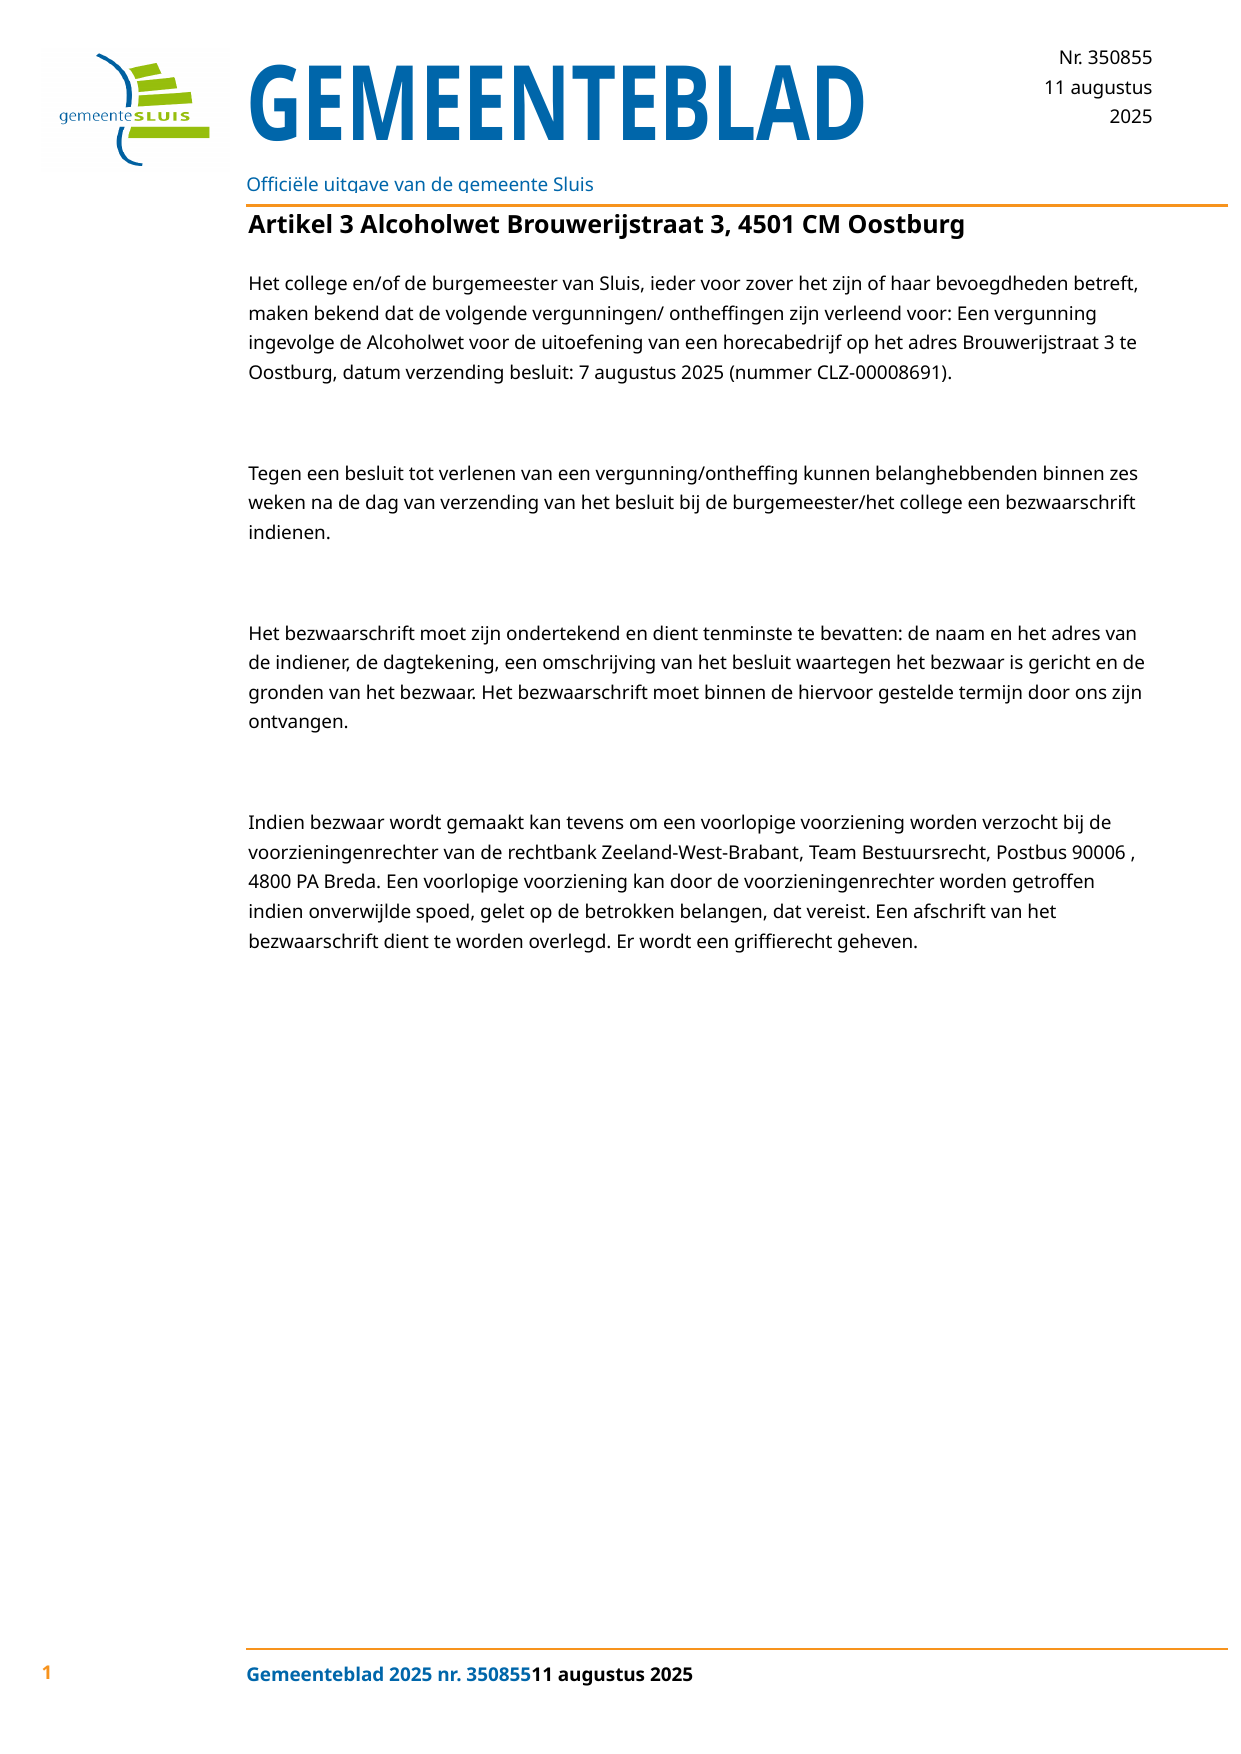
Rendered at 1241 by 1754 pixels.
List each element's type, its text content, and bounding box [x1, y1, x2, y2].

picture [41, 47, 231, 172]
text Het college en/of de burgemeester van Sluis, ieder voor zover het zijn of haar bevoegdheden betreft, maken bekend dat de volgende vergunningen/ ontheffingen zijn verleend voor: Een vergunning ingevolge de Alcoholwet voor de uitoefening van een horecabedrijf op het adres Brouwerijstraat 3 te Oostburg, datum verzending besluit: 7 augustus 2025 (nummer CLZ-00008691). [248, 270, 1152, 385]
text Indien bezwaar wordt gemaakt kan tevens om een voorlopige voorziening worden verzocht bij de voorzieningenrechter van de rechtbank Zeeland-West-Brabant, Team Bestuursrecht, Postbus 90006 , 4800 PA Breda. Een voorlopige voorziening kan door de voorzieningenrechter worden getroffen indien onverwijlde spoed, gelet op de betrokken belangen, dat vereist. Een afschrift van het bezwaarschrift dient te worden overlegd. Er wordt een griffierecht geheven. [248, 809, 1152, 953]
text Het bezwaarschrift moet zijn ondertekend en dient tenminste te bevatten: de naam en het adres van de indiener, de dagtekening, een omschrijving van het besluit waartegen het bezwaar is gericht en de gronden van het bezwaar. Het bezwaarschrift moet binnen de hiervoor gestelde termijn door ons zijn ontvangen. [248, 620, 1152, 734]
text Artikel 3 Alcoholwet Brouwerijstraat 3, 4501 CM Oostburg [248, 207, 1152, 241]
text Tegen een besluit tot verlenen van een vergunning/ontheffing kunnen belanghebbenden binnen zes weken na de dag van verzending van het besluit bij de burgemeester/het college een bezwaarschrift indienen. [248, 460, 1152, 545]
